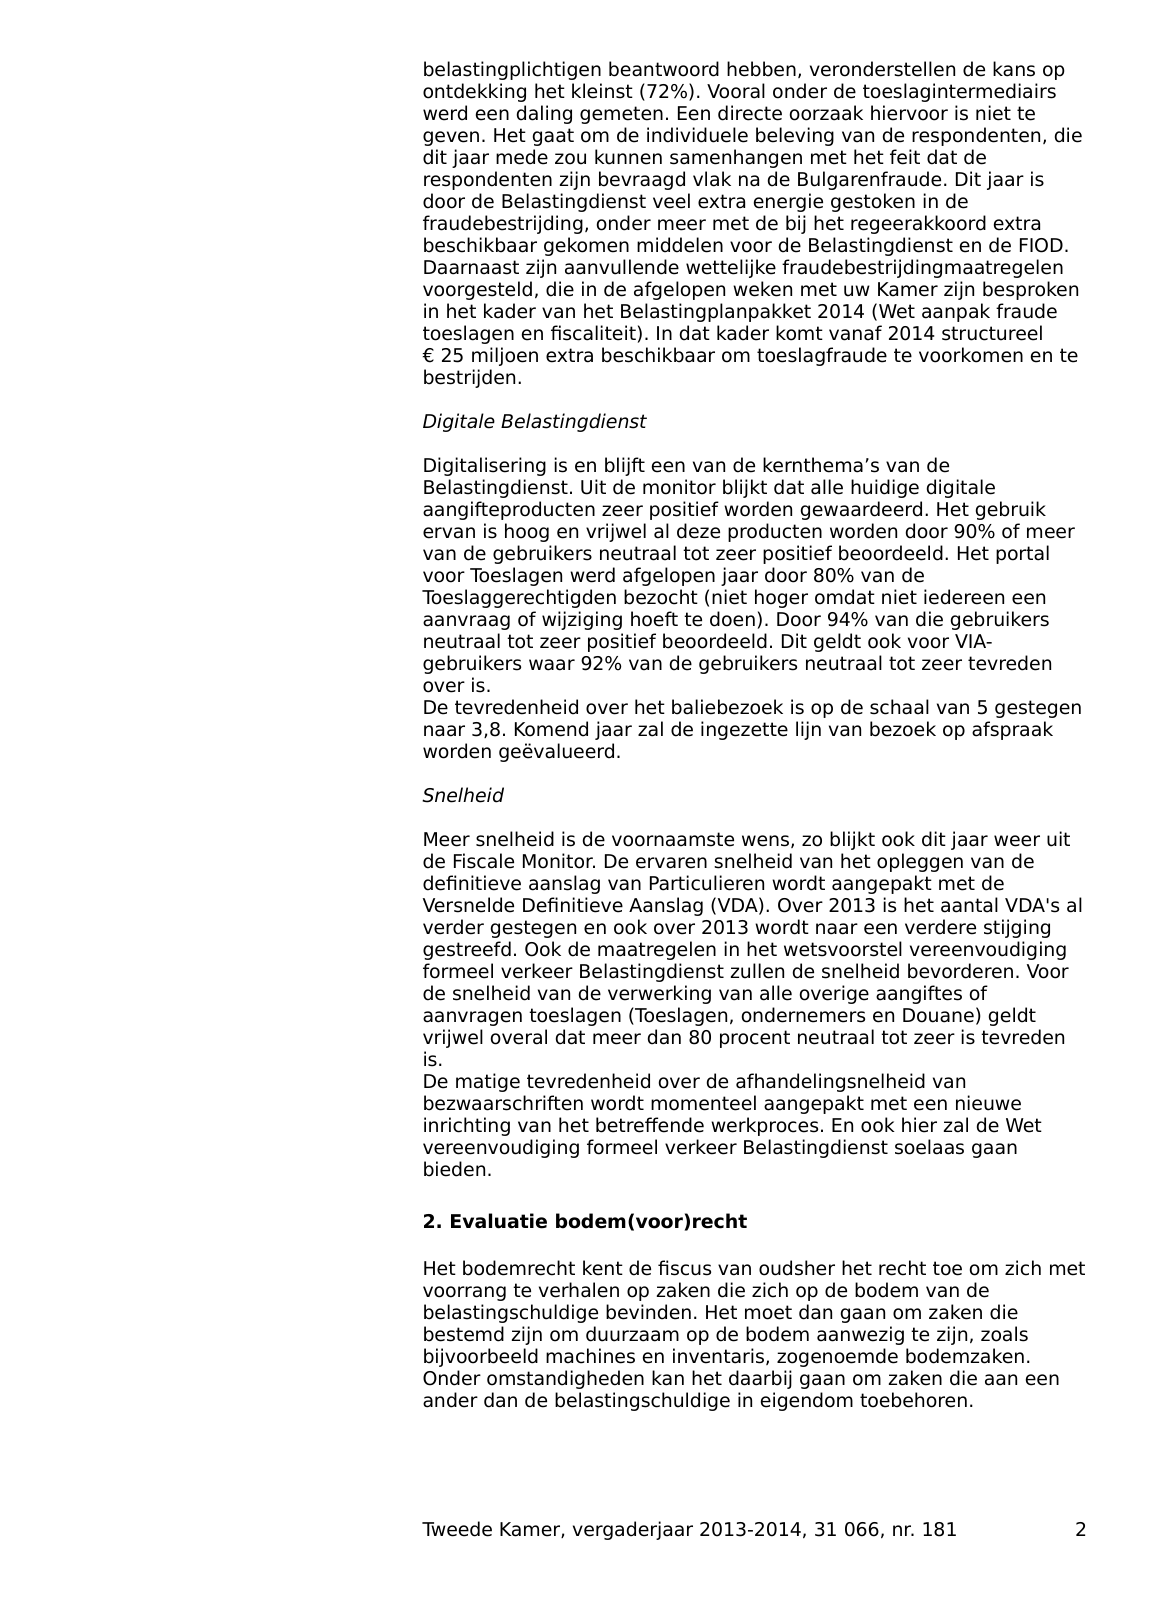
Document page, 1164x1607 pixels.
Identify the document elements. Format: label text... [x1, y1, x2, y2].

text Meer snelheid is de voornaamste wens, zo blijkt ook dit jaar weer uit de Fiscale Monitor. De ervaren snelheid van het opleggen van de definitieve aanslag van Particulieren wordt aangepakt met de Versnelde Definitieve Aanslag (VDA). Over 2013 is het aantal VDA's al verder gestegen en ook over 2013 wordt naar een verdere stijging gestreefd. Ook de maatregelen in het wetsvoorstel vereenvoudiging formeel verkeer Belastingdienst zullen de snelheid bevorderen. Voor de snelheid van de verwerking van alle overige aangiftes of aanvragen toeslagen (Toeslagen, ondernemers en Douane) geldt vrijwel overal dat meer dan 80 procent neutraal tot zeer is tevreden is. [422, 829, 1087, 1071]
subtitle 2. Evaluatie bodem(voor)recht [422, 1211, 1087, 1233]
subtitle Digitale Belastingdienst [422, 411, 1087, 433]
text De tevredenheid over het baliebezoek is op de schaal van 5 gestegen naar 3,8. Komend jaar zal de ingezette lijn van bezoek op afspraak worden geëvalueerd. [422, 697, 1087, 763]
text belastingplichtigen beantwoord hebben, veronderstellen de kans op ontdekking het kleinst (72%). Vooral onder de toeslagintermediairs werd een daling gemeten. Een directe oorzaak hiervoor is niet te geven. Het gaat om de individuele beleving van de respondenten, die dit jaar mede zou kunnen samenhangen met het feit dat de respondenten zijn bevraagd vlak na de Bulgarenfraude. Dit jaar is door de Belastingdienst veel extra energie gestoken in de fraudebestrijding, onder meer met de bij het regeerakkoord extra beschikbaar gekomen middelen voor de Belastingdienst en de FIOD. Daarnaast zijn aanvullende wettelijke fraudebestrijdingmaatregelen voorgesteld, die in de afgelopen weken met uw Kamer zijn besproken in het kader van het Belastingplanpakket 2014 (Wet aanpak fraude toeslagen en fiscaliteit). In dat kader komt vanaf 2014 structureel € 25 miljoen extra beschikbaar om toeslagfraude te voorkomen en te bestrijden. [422, 59, 1087, 389]
text Het bodemrecht kent de fiscus van oudsher het recht toe om zich met voorrang te verhalen op zaken die zich op de bodem van de belastingschuldige bevinden. Het moet dan gaan om zaken die bestemd zijn om duurzaam op de bodem aanwezig te zijn, zoals bijvoorbeeld machines en inventaris, zogenoemde bodemzaken. Onder omstandigheden kan het daarbij gaan om zaken die aan een ander dan de belastingschuldige in eigendom toebehoren. [422, 1258, 1087, 1412]
subtitle Snelheid [422, 785, 1087, 807]
text Digitalisering is en blijft een van de kernthema’s van de Belastingdienst. Uit de monitor blijkt dat alle huidige digitale aangifteproducten zeer positief worden gewaardeerd. Het gebruik ervan is hoog en vrijwel al deze producten worden door 90% of meer van de gebruikers neutraal tot zeer positief beoordeeld. Het portal voor Toeslagen werd afgelopen jaar door 80% van de Toeslaggerechtigden bezocht (niet hoger omdat niet iedereen een aanvraag of wijziging hoeft te doen). Door 94% van die gebruikers neutraal tot zeer positief beoordeeld. Dit geldt ook voor VIA-gebruikers waar 92% van de gebruikers neutraal tot zeer tevreden over is. [422, 455, 1087, 697]
text De matige tevredenheid over de afhandelingsnelheid van bezwaarschriften wordt momenteel aangepakt met een nieuwe inrichting van het betreffende werkproces. En ook hier zal de Wet vereenvoudiging formeel verkeer Belastingdienst soelaas gaan bieden. [422, 1071, 1087, 1181]
